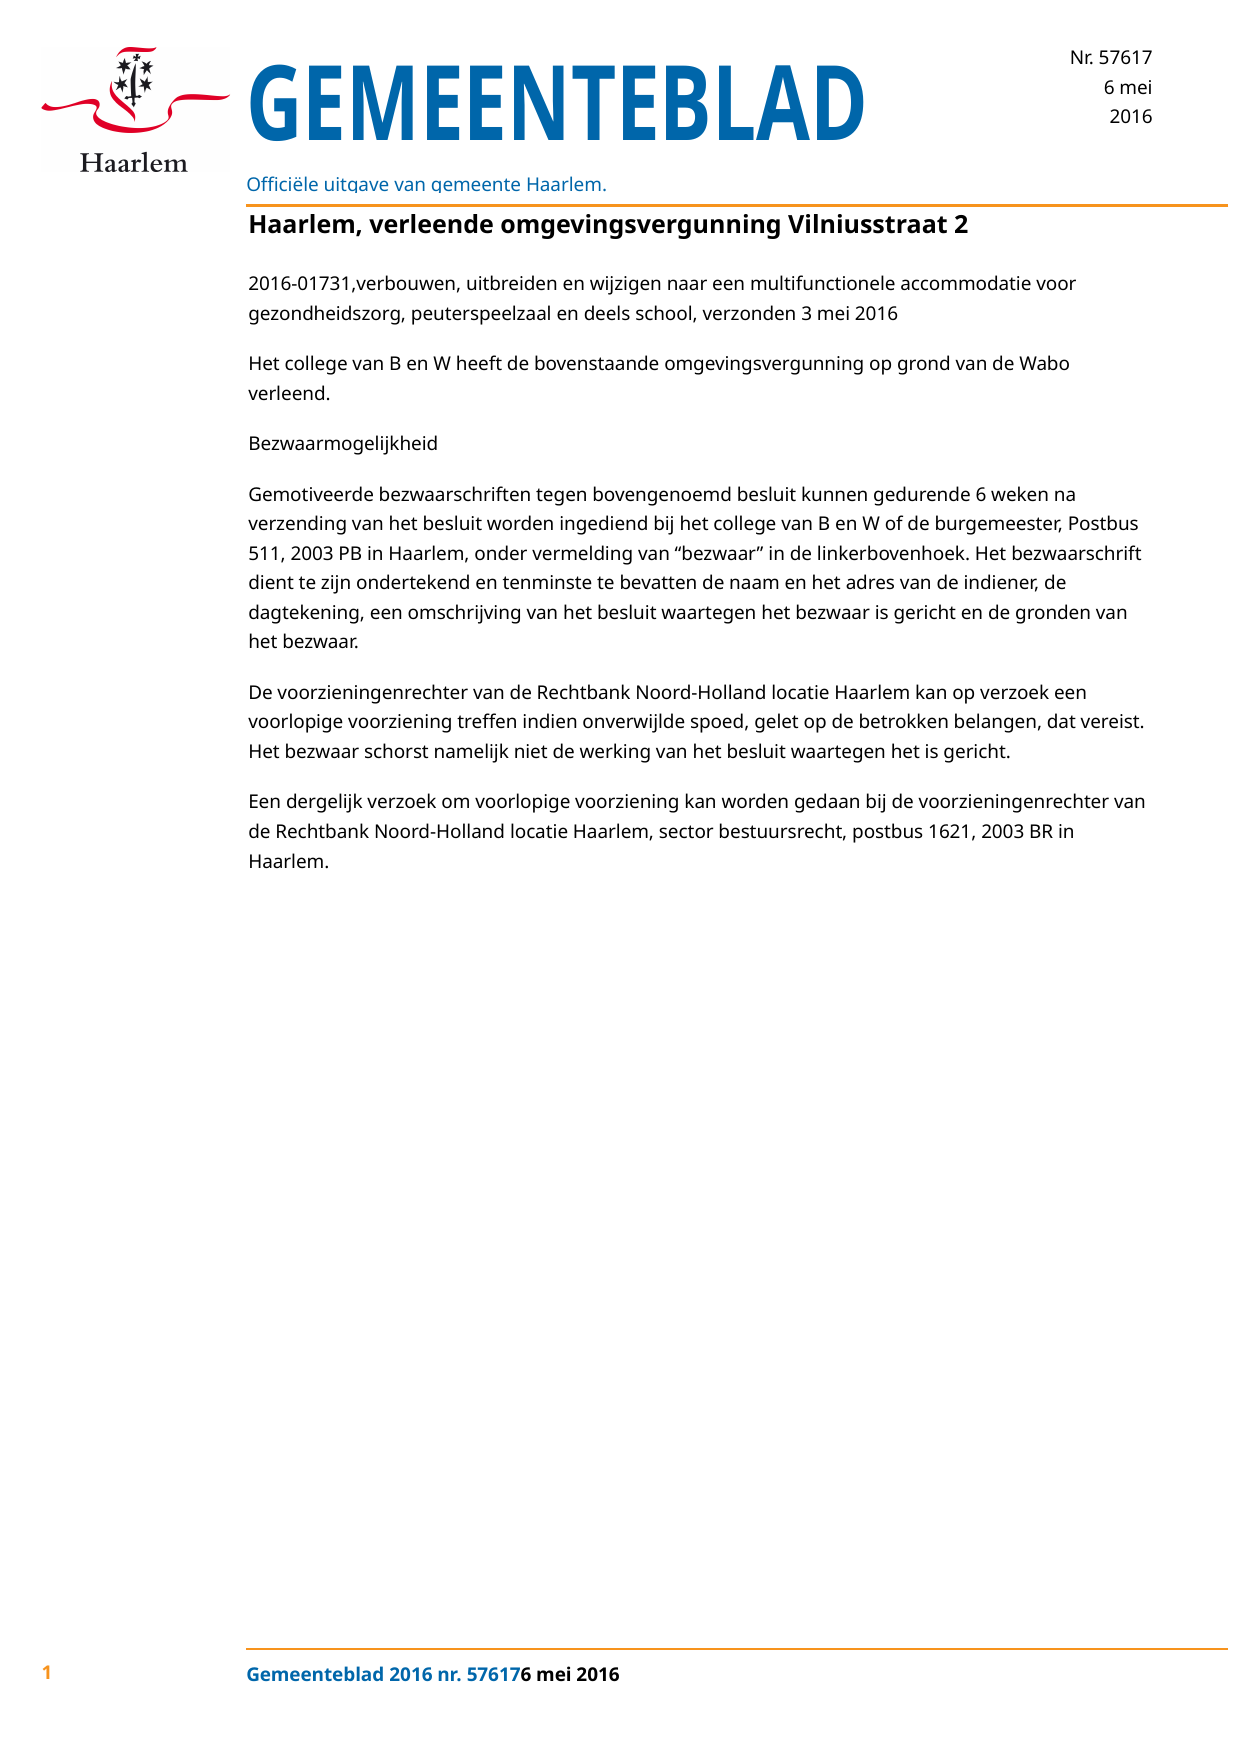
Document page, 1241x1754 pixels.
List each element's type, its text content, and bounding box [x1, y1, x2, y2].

text De voorzieningenrechter van de Rechtbank Noord-Holland locatie Haarlem kan op verzoek een voorlopige voorziening treffen indien onverwijlde spoed, gelet op de betrokken belangen, dat vereist. Het bezwaar schorst namelijk niet de werking van het besluit waartegen het is gericht. [248, 679, 1152, 764]
text 2016-01731,verbouwen, uitbreiden en wijzigen naar een multifunctionele accommodatie voor gezondheidszorg, peuterspeelzaal en deels school, verzonden 3 mei 2016 [248, 270, 1152, 326]
text Bezwaarmogelijkheid [248, 430, 1152, 456]
text Gemotiveerde bezwaarschriften tegen bovengenoemd besluit kunnen gedurende 6 weken na verzending van het besluit worden ingediend bij het college van B en W of de burgemeester, Postbus 511, 2003 PB in Haarlem, onder vermelding van “bezwaar” in de linkerbovenhoek. Het bezwaarschrift dient te zijn ondertekend en tenminste te bevatten de naam en het adres van de indiener, de dagtekening, een omschrijving van het besluit waartegen het bezwaar is gericht en de gronden van het bezwaar. [248, 481, 1152, 654]
text Haarlem, verleende omgevingsvergunning Vilniusstraat 2 [248, 207, 1152, 241]
text Een dergelijk verzoek om voorlopige voorziening kan worden gedaan bij de voorzieningenrechter van de Rechtbank Noord-Holland locatie Haarlem, sector bestuursrecht, postbus 1621, 2003 BR in Haarlem. [248, 789, 1152, 873]
text Het college van B en W heeft de bovenstaande omgevingsvergunning op grond van de Wabo verleend. [248, 350, 1152, 406]
picture [41, 47, 231, 172]
